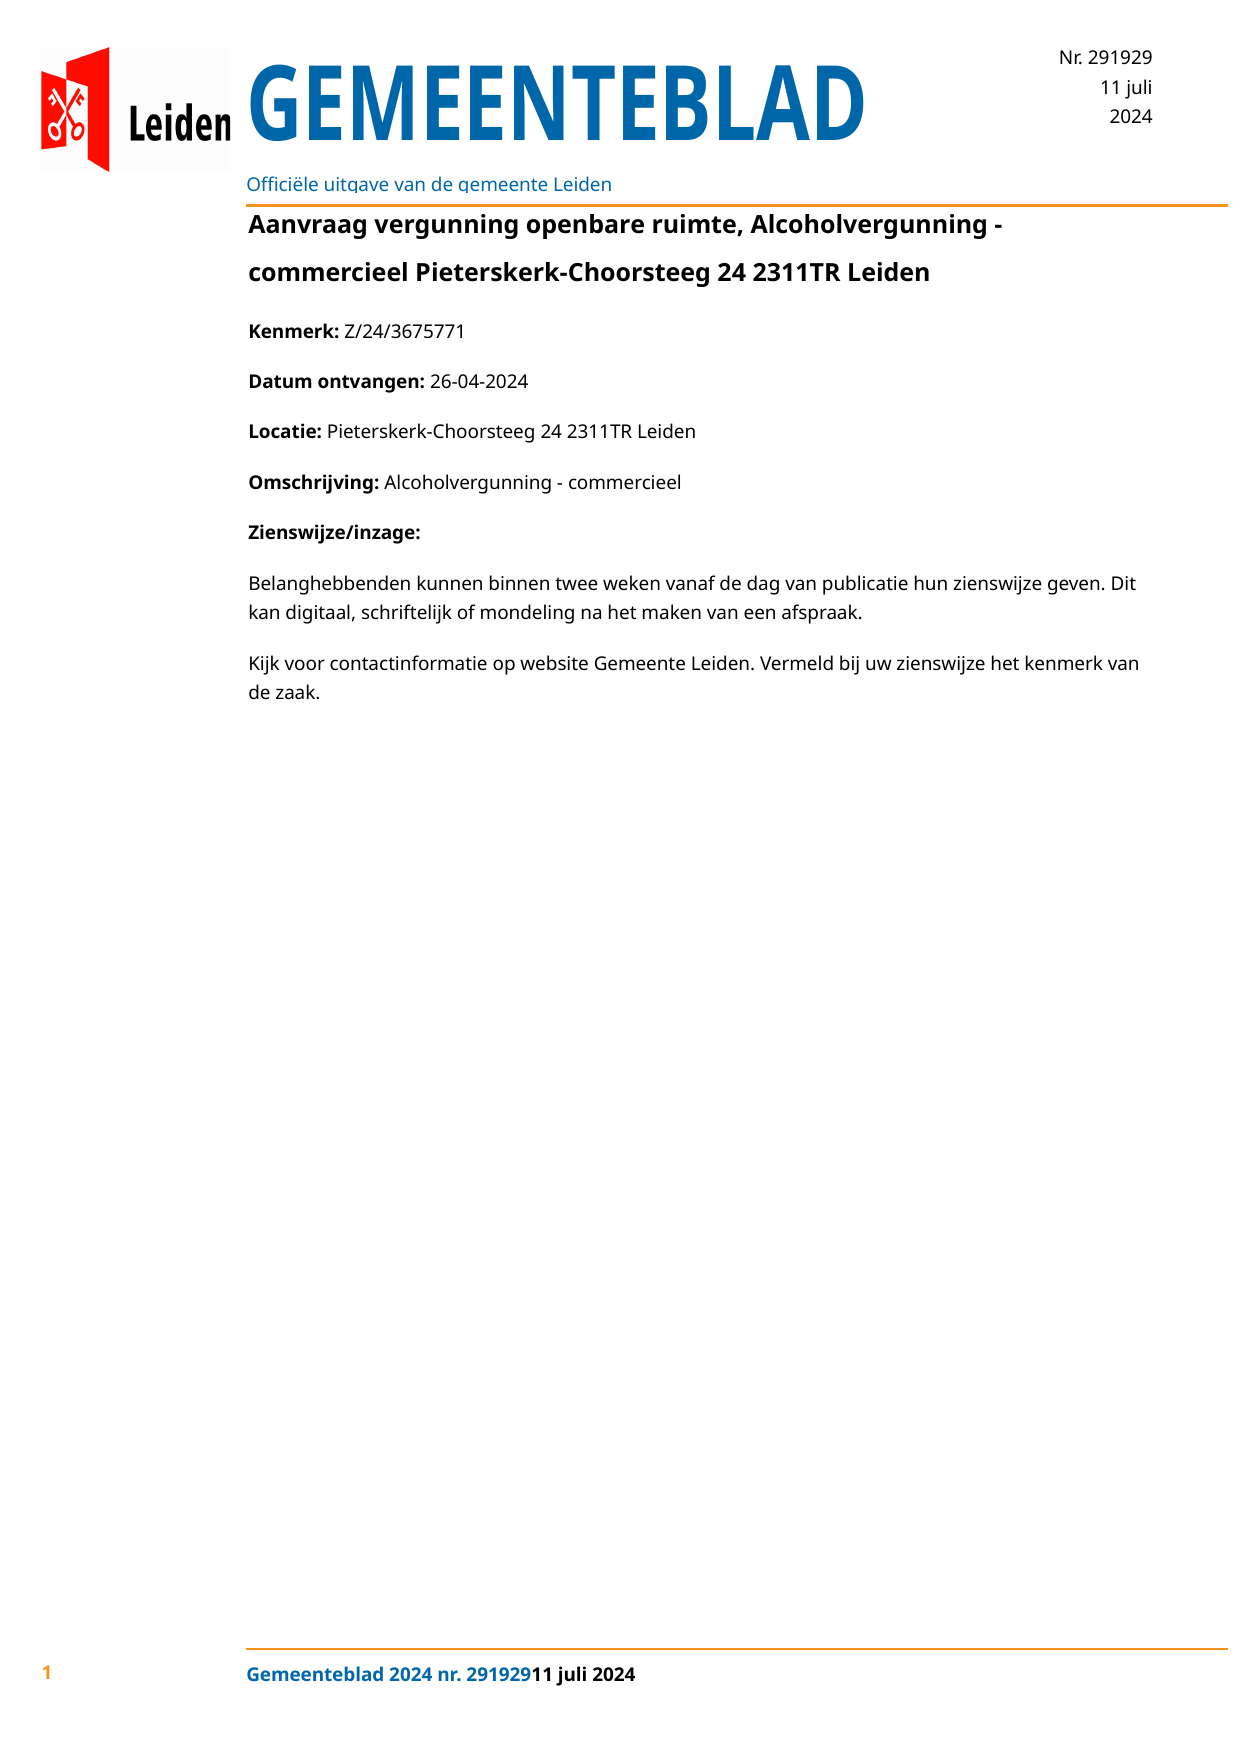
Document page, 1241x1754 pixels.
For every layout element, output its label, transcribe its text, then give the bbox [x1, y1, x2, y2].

text Locatie: Pieterskerk-Choorsteeg 24 2311TR Leiden [248, 419, 1152, 444]
text Omschrijving: Alcoholvergunning - commercieel [248, 469, 1152, 495]
text Kijk voor contactinformatie op website Gemeente Leiden. Vermeld bij uw zienswijze het kenmerk van de zaak. [248, 650, 1152, 705]
text Kenmerk: Z/24/3675771 [248, 318, 1152, 344]
picture [41, 47, 231, 172]
text Datum ontvangen: 26-04-2024 [248, 368, 1152, 394]
text Aanvraag vergunning openbare ruimte, Alcoholvergunning - commercieel Pieterskerk-Choorsteeg 24 2311TR Leiden [248, 207, 1152, 288]
text Belanghebbenden kunnen binnen twee weken vanaf de dag van publicatie hun zienswijze geven. Dit kan digitaal, schriftelijk of mondeling na het maken van een afspraak. [248, 570, 1152, 625]
text Zienswijze/inzage: [248, 519, 1152, 545]
